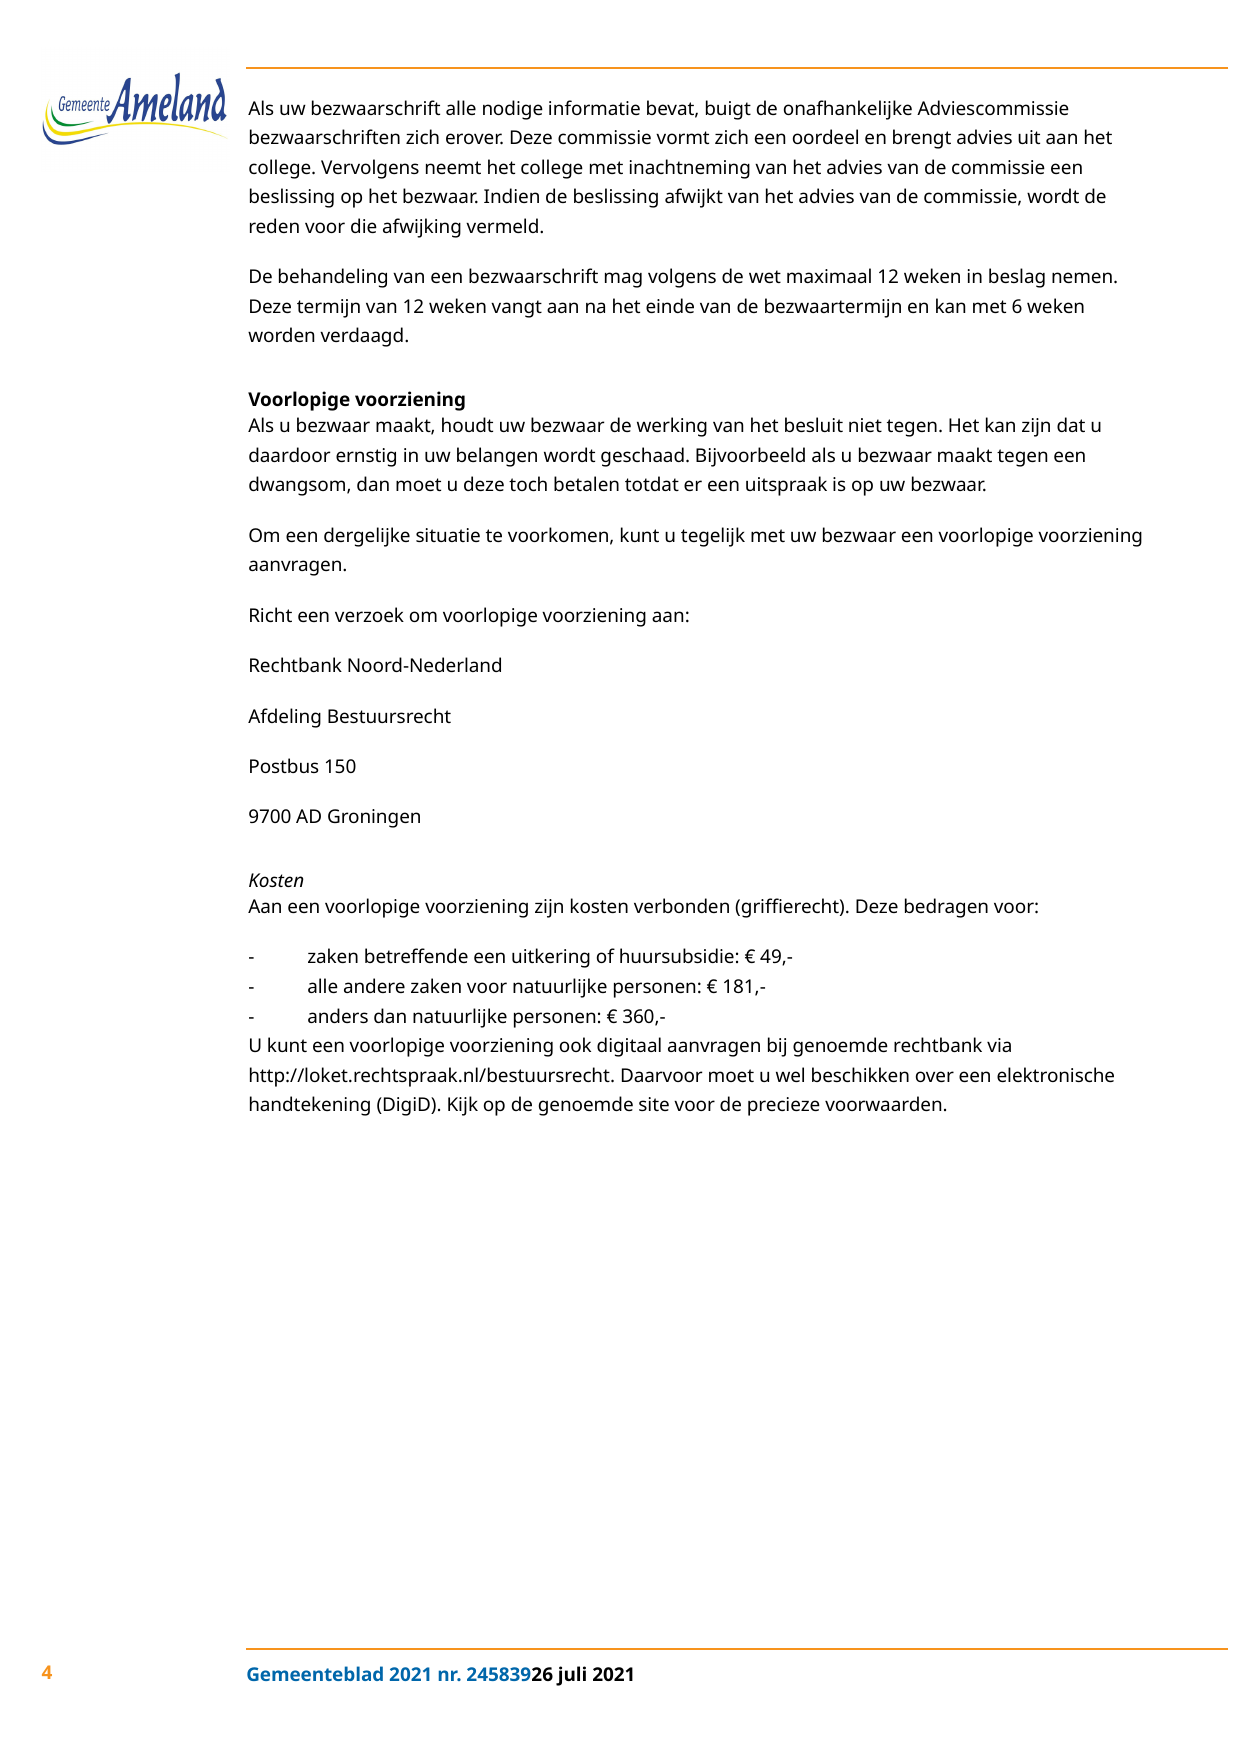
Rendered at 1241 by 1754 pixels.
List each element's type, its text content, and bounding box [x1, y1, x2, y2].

text Kosten [248, 868, 1152, 893]
text Aan een voorlopige voorziening zijn kosten verbonden (griffierecht). Deze bedragen voor: [248, 893, 1152, 919]
text U kunt een voorlopige voorziening ook digitaal aanvragen bij genoemde rechtbank via http://loket.rechtspraak.nl/bestuursrecht. Daarvoor moet u wel beschikken over een elektronische handtekening (DigiD). Kijk op de genoemde site voor de precieze voorwaarden. [248, 1032, 1152, 1117]
picture [41, 47, 231, 172]
text Rechtbank Noord-Nederland [248, 652, 1152, 678]
text Voorlopige voorziening [248, 387, 1152, 412]
text 9700 AD Groningen [248, 804, 1152, 829]
text De behandeling van een bezwaarschrift mag volgens de wet maximaal 12 weken in beslag nemen. Deze termijn van 12 weken vangt aan na het einde van de bezwaartermijn en kan met 6 weken worden verdaagd. [248, 263, 1152, 348]
list zaken betreffende een uitkering of huursubsidie: € 49,- [248, 944, 1152, 969]
text Postbus 150 [248, 753, 1152, 779]
list anders dan natuurlijke personen: € 360,- [248, 1003, 1152, 1029]
text Als u bezwaar maakt, houdt uw bezwaar de werking van het besluit niet tegen. Het kan zijn dat u daardoor ernstig in uw belangen wordt geschaad. Bijvoorbeeld als u bezwaar maakt tegen een dwangsom, dan moet u deze toch betalen totdat er een uitspraak is op uw bezwaar. [248, 412, 1152, 497]
text Om een dergelijke situatie te voorkomen, kunt u tegelijk met uw bezwaar een voorlopige voorziening aanvragen. [248, 522, 1152, 577]
text Afdeling Bestuursrecht [248, 703, 1152, 728]
list alle andere zaken voor natuurlijke personen: € 181,- [248, 973, 1152, 999]
text Richt een verzoek om voorlopige voorziening aan: [248, 602, 1152, 628]
text Als uw bezwaarschrift alle nodige informatie bevat, buigt de onafhankelijke Adviescommissie bezwaarschriften zich erover. Deze commissie vormt zich een oordeel en brengt advies uit aan het college. Vervolgens neemt het college met inachtneming van het advies van de commissie een beslissing op het bezwaar. Indien de beslissing afwijkt van het advies van de commissie, wordt de reden voor die afwijking vermeld. [248, 95, 1152, 239]
